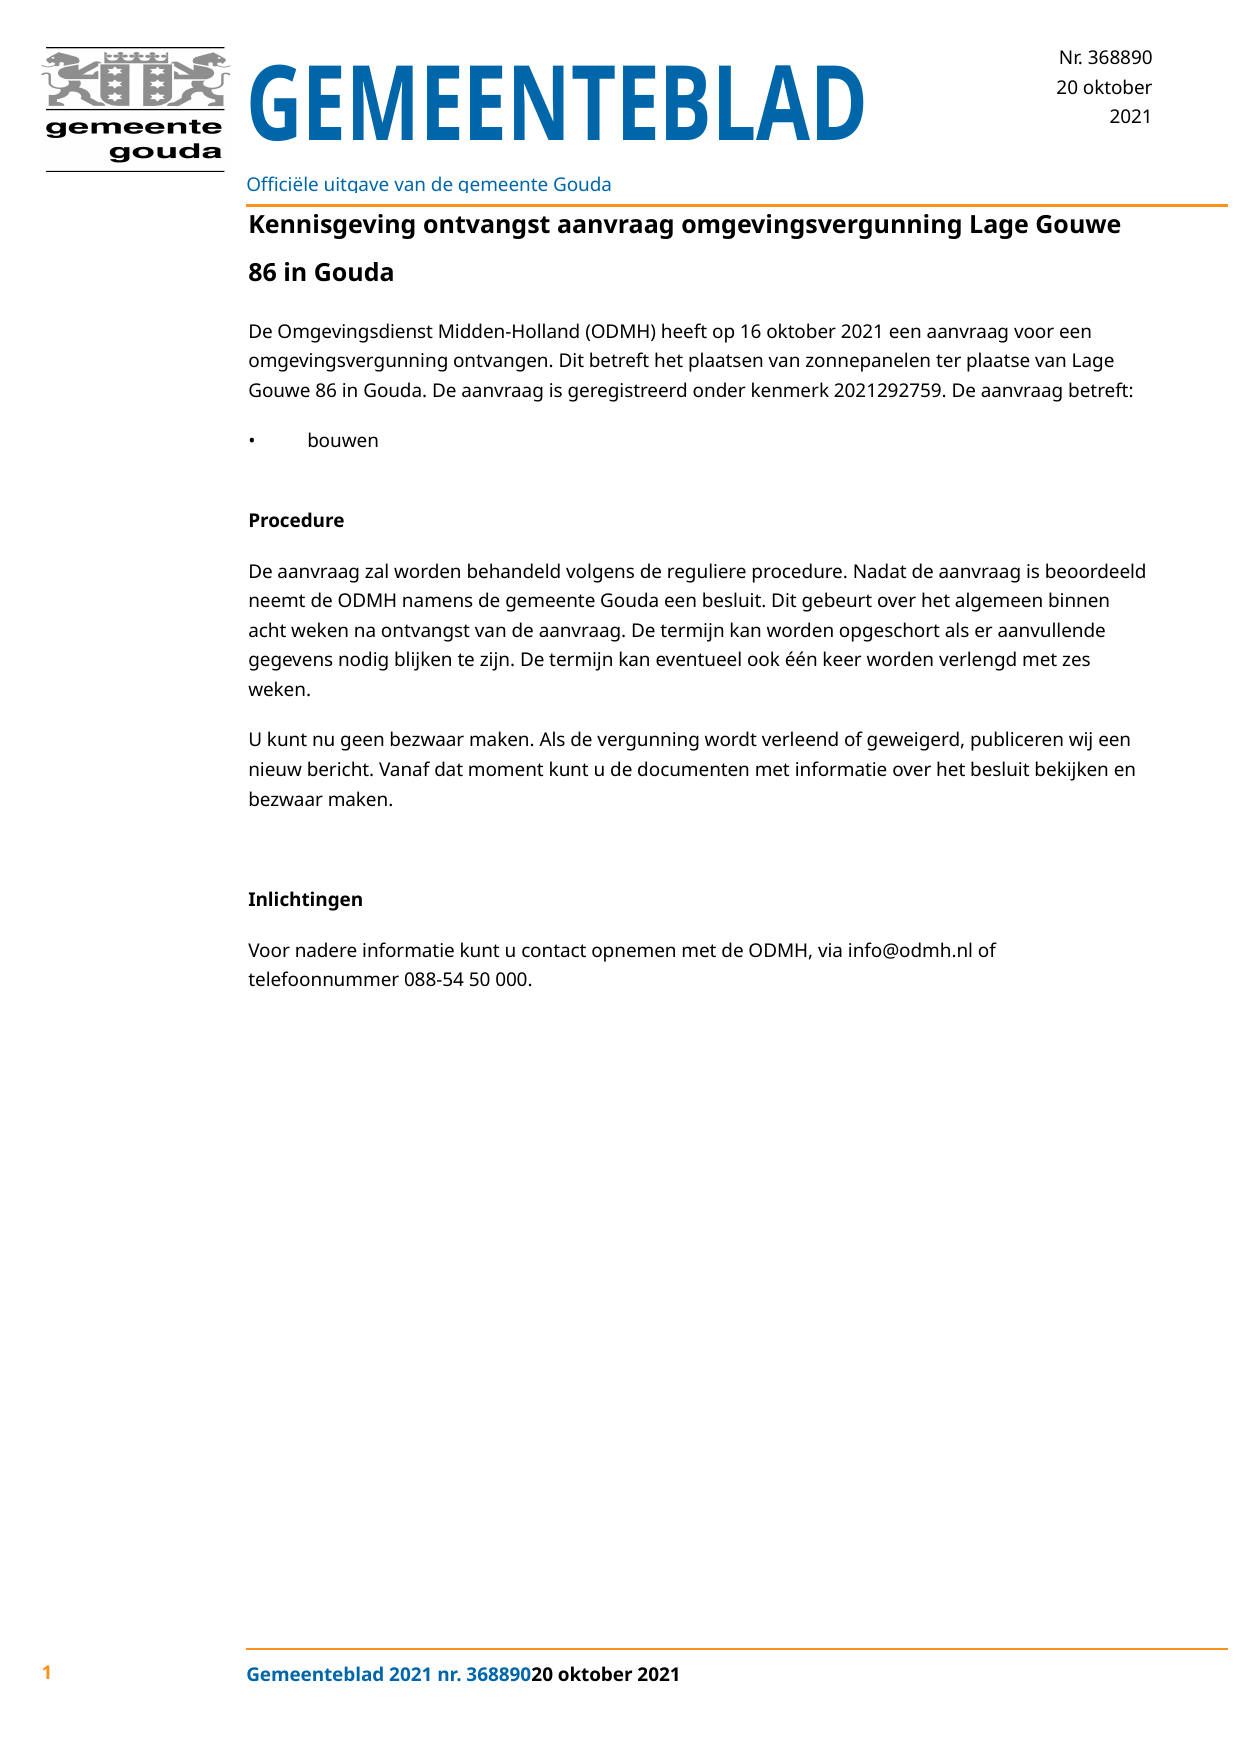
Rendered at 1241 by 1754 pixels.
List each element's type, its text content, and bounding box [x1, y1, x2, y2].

text De aanvraag zal worden behandeld volgens de reguliere procedure. Nadat de aanvraag is beoordeeld neemt de ODMH namens de gemeente Gouda een besluit. Dit gebeurt over het algemeen binnen acht weken na ontvangst van de aanvraag. De termijn kan worden opgeschort als er aanvullende gegevens nodig blijken te zijn. De termijn kan eventueel ook één keer worden verlengd met zes weken. [248, 558, 1152, 702]
picture [41, 47, 231, 172]
text Inlichtingen [248, 887, 1152, 912]
text De Omgevingsdienst Midden-Holland (ODMH) heeft op 16 oktober 2021 een aanvraag voor een omgevingsvergunning ontvangen. Dit betreft het plaatsen van zonnepanelen ter plaatse van Lage Gouwe 86 in Gouda. De aanvraag is geregistreerd onder kenmerk 2021292759. De aanvraag betreft: [248, 318, 1152, 403]
list bouwen [248, 427, 1152, 453]
text Procedure [248, 507, 1152, 533]
text Voor nadere informatie kunt u contact opnemen met de ODMH, via info@odmh.nl of telefoonnummer 088-54 50 000. [248, 937, 1152, 992]
text U kunt nu geen bezwaar maken. Als de vergunning wordt verleend of geweigerd, publiceren wij een nieuw bericht. Vanaf dat moment kunt u de documenten met informatie over het besluit bekijken en bezwaar maken. [248, 727, 1152, 812]
text Kennisgeving ontvangst aanvraag omgevingsvergunning Lage Gouwe 86 in Gouda [248, 207, 1152, 288]
